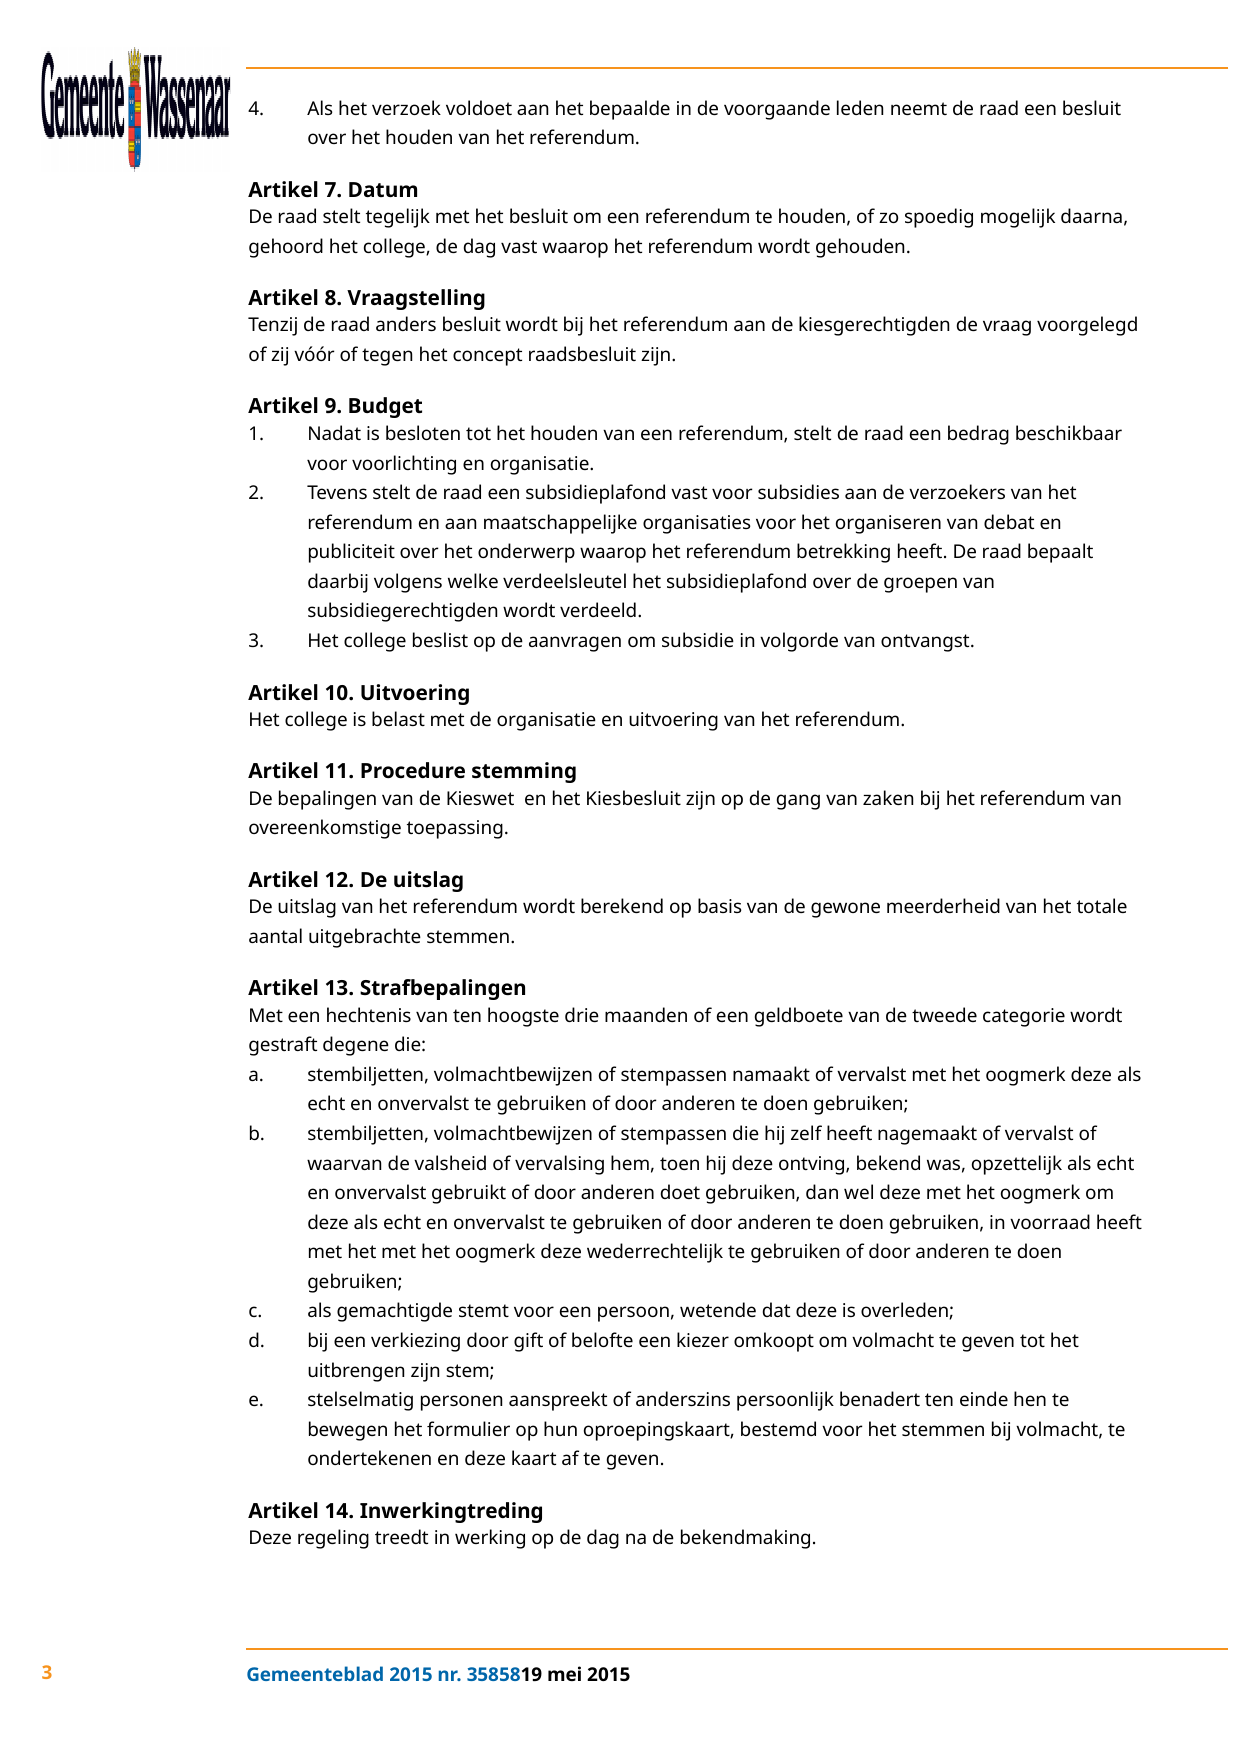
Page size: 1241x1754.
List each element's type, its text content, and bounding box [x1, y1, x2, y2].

text De uitslag van het referendum wordt berekend op basis van de gewone meerderheid van het totale aantal uitgebrachte stemmen. [248, 893, 1152, 949]
text Artikel 11. Procedure stemming [248, 756, 1152, 785]
text Artikel 8. Vraagstelling [248, 283, 1152, 312]
text Artikel 7. Datum [248, 175, 1152, 203]
text Artikel 9. Budget [248, 392, 1152, 420]
picture [41, 47, 231, 172]
text Deze regeling treedt in werking op de dag na de bekendmaking. [248, 1524, 1152, 1550]
list stembiljetten, volmachtbewijzen of stempassen die hij zelf heeft nagemaakt of vervalst of waarvan de valsheid of vervalsing hem, toen hij deze ontving, bekend was, opzettelijk als echt en onvervalst gebruikt of door anderen doet gebruiken, dan wel deze met het oogmerk om deze als echt en onvervalst te gebruiken of door anderen te doen gebruiken, in voorraad heeft met het met het oogmerk deze wederrechtelijk te gebruiken of door anderen te doen gebruiken; [248, 1120, 1152, 1294]
text Artikel 12. De uitslag [248, 865, 1152, 893]
list Als het verzoek voldoet aan het bepaalde in de voorgaande leden neemt de raad een besluit over het houden van het referendum. [248, 95, 1152, 150]
list stembiljetten, volmachtbewijzen of stempassen namaakt of vervalst met het oogmerk deze als echt en onvervalst te gebruiken of door anderen te doen gebruiken; [248, 1061, 1152, 1116]
list Tevens stelt de raad een subsidieplafond vast voor subsidies aan de verzoekers van het referendum en aan maatschappelijke organisaties voor het organiseren van debat en publiciteit over het onderwerp waarop het referendum betrekking heeft. De raad bepaalt daarbij volgens welke verdeelsleutel het subsidieplafond over de groepen van subsidiegerechtigden wordt verdeeld. [248, 479, 1152, 623]
text Artikel 14. Inwerkingtreding [248, 1496, 1152, 1524]
list als gemachtigde stemt voor een persoon, wetende dat deze is overleden; [248, 1298, 1152, 1323]
text De raad stelt tegelijk met het besluit om een referendum te houden, of zo spoedig mogelijk daarna, gehoord het college, de dag vast waarop het referendum wordt gehouden. [248, 203, 1152, 258]
text Tenzij de raad anders besluit wordt bij het referendum aan de kiesgerechtigden de vraag voorgelegd of zij vóór of tegen het concept raadsbesluit zijn. [248, 312, 1152, 367]
text Met een hechtenis van ten hoogste drie maanden of een geldboete van de tweede categorie wordt gestraft degene die: [248, 1002, 1152, 1057]
text Artikel 10. Uitvoering [248, 678, 1152, 706]
list Het college beslist op de aanvragen om subsidie in volgorde van ontvangst. [248, 627, 1152, 653]
list bij een verkiezing door gift of belofte een kiezer omkoopt om volmacht te geven tot het uitbrengen zijn stem; [248, 1327, 1152, 1382]
text De bepalingen van de Kieswet en het Kiesbesluit zijn op de gang van zaken bij het referendum van overeenkomstige toepassing. [248, 785, 1152, 840]
text Artikel 13. Strafbepalingen [248, 973, 1152, 1002]
list stelselmatig personen aanspreekt of anderszins persoonlijk benadert ten einde hen te bewegen het formulier op hun oproepingskaart, bestemd voor het stemmen bij volmacht, te ondertekenen en deze kaart af te geven. [248, 1386, 1152, 1471]
list Nadat is besloten tot het houden van een referendum, stelt de raad een bedrag beschikbaar voor voorlichting en organisatie. [248, 420, 1152, 475]
text Het college is belast met de organisatie en uitvoering van het referendum. [248, 706, 1152, 732]
